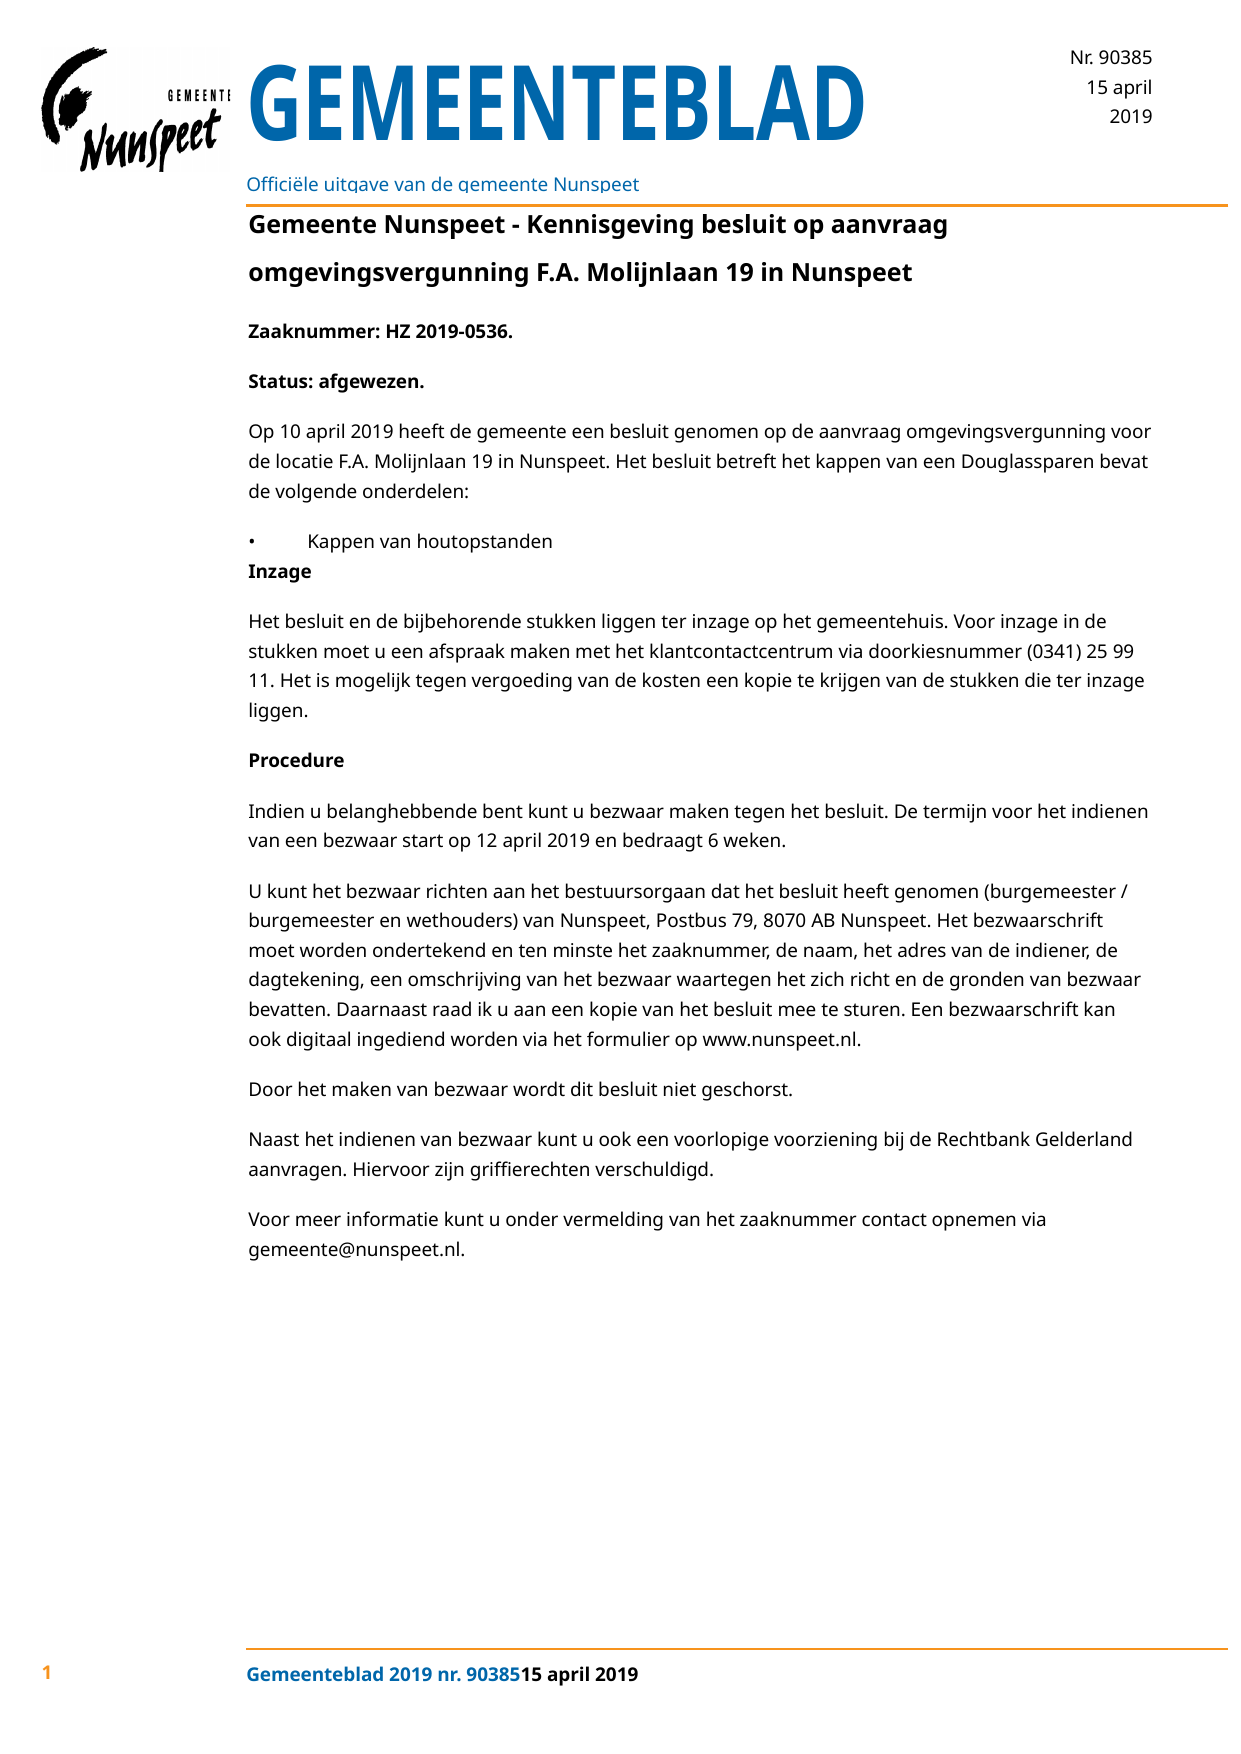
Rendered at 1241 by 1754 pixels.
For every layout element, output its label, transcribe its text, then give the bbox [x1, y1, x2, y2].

text Procedure [248, 747, 1152, 773]
text Voor meer informatie kunt u onder vermelding van het zaaknummer contact opnemen via gemeente@nunspeet.nl. [248, 1207, 1152, 1262]
picture [41, 47, 231, 172]
text Zaaknummer: HZ 2019-0536. [248, 318, 1152, 344]
text Status: afgewezen. [248, 368, 1152, 394]
text Gemeente Nunspeet - Kennisgeving besluit op aanvraag omgevingsvergunning F.A. Molijnlaan 19 in Nunspeet [248, 207, 1152, 288]
list Kappen van houtopstanden [248, 528, 1152, 554]
text Inzage [248, 558, 1152, 584]
text Door het maken van bezwaar wordt dit besluit niet geschorst. [248, 1076, 1152, 1102]
text Het besluit en de bijbehorende stukken liggen ter inzage op het gemeentehuis. Voor inzage in de stukken moet u een afspraak maken met het klantcontactcentrum via doorkiesnummer (0341) 25 99 11. Het is mogelijk tegen vergoeding van de kosten een kopie te krijgen van de stukken die ter inzage liggen. [248, 608, 1152, 723]
text Indien u belanghebbende bent kunt u bezwaar maken tegen het besluit. De termijn voor het indienen van een bezwaar start op 12 april 2019 en bedraagt 6 weken. [248, 798, 1152, 853]
text Op 10 april 2019 heeft de gemeente een besluit genomen op de aanvraag omgevingsvergunning voor de locatie F.A. Molijnlaan 19 in Nunspeet. Het besluit betreft het kappen van een Douglassparen bevat de volgende onderdelen: [248, 419, 1152, 504]
text U kunt het bezwaar richten aan het bestuursorgaan dat het besluit heeft genomen (burgemeester / burgemeester en wethouders) van Nunspeet, Postbus 79, 8070 AB Nunspeet. Het bezwaarschrift moet worden ondertekend en ten minste het zaaknummer, de naam, het adres van de indiener, de dagtekening, een omschrijving van het bezwaar waartegen het zich richt en de gronden van bezwaar bevatten. Daarnaast raad ik u aan een kopie van het besluit mee te sturen. Een bezwaarschrift kan ook digitaal ingediend worden via het formulier op www.nunspeet.nl. [248, 878, 1152, 1052]
text Naast het indienen van bezwaar kunt u ook een voorlopige voorziening bij de Rechtbank Gelderland aanvragen. Hiervoor zijn griffierechten verschuldigd. [248, 1127, 1152, 1182]
